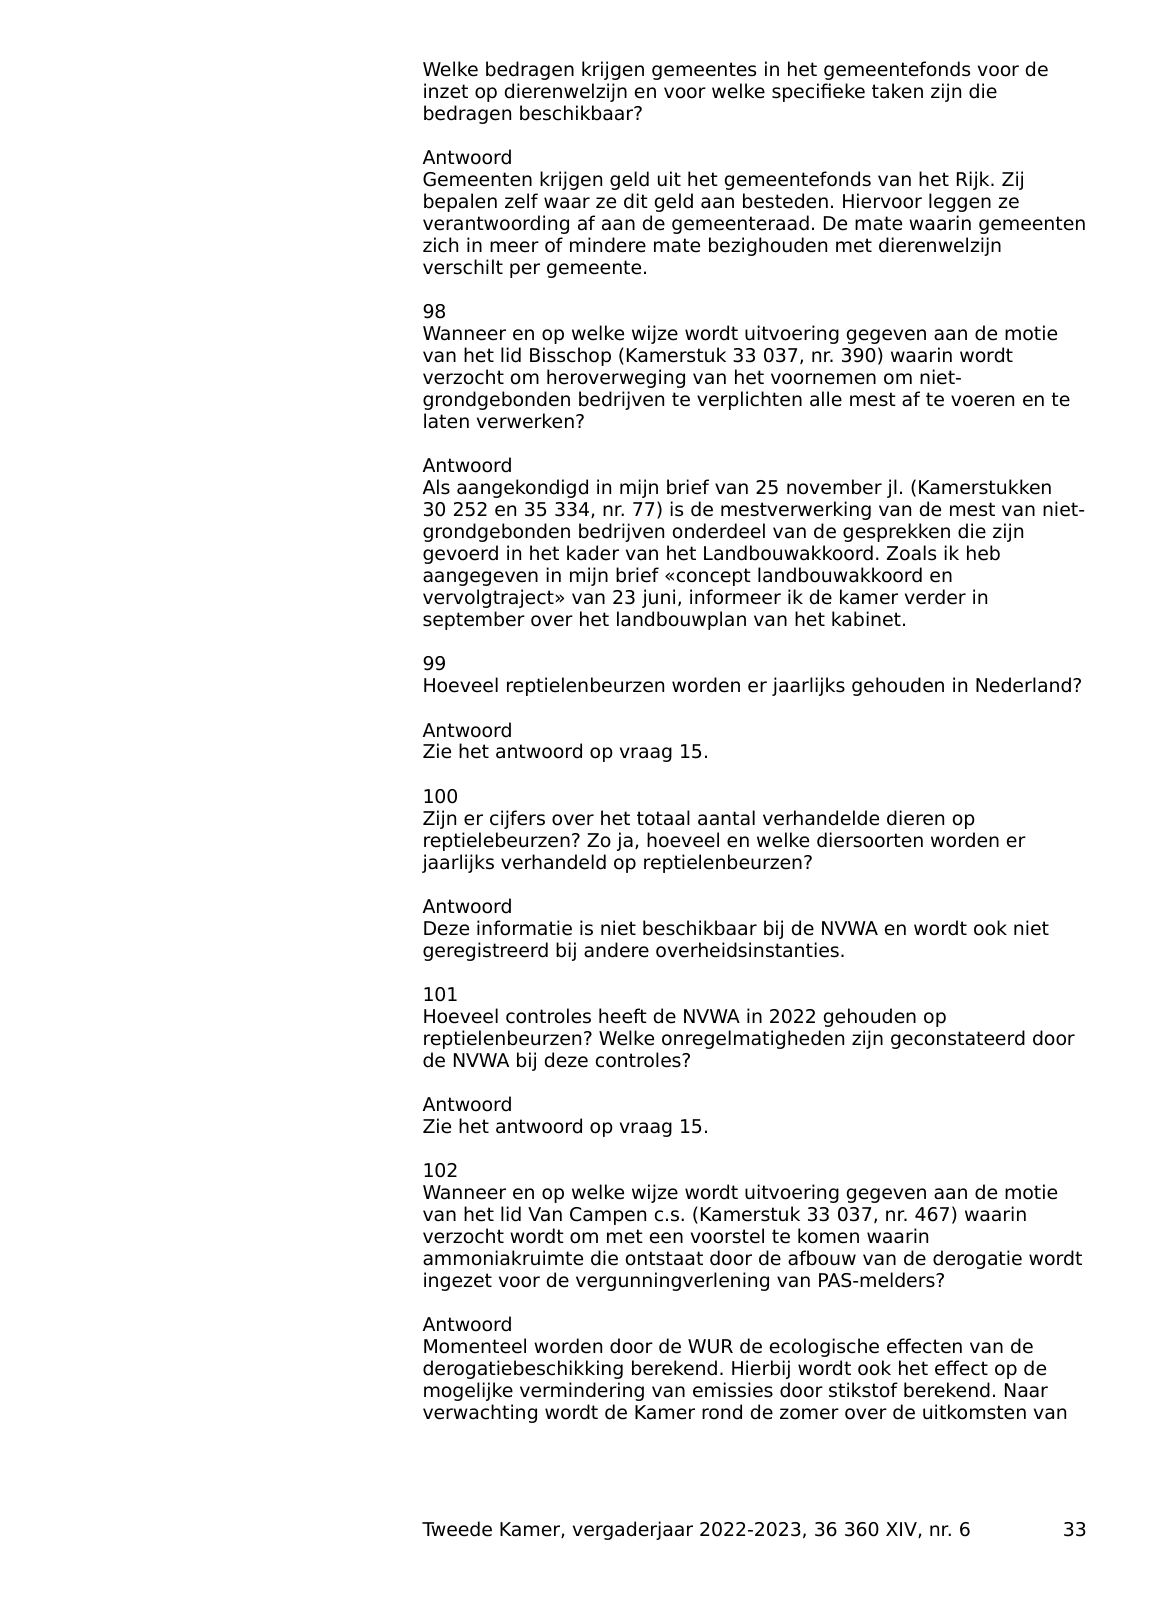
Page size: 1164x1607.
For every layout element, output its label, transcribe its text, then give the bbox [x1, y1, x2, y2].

text Antwoord [422, 455, 1087, 477]
text Zie het antwoord op vraag 15. [422, 1116, 1087, 1138]
text Antwoord [422, 1314, 1087, 1336]
text Antwoord [422, 147, 1087, 169]
text Antwoord [422, 719, 1087, 741]
text Zijn er cijfers over het totaal aantal verhandelde dieren op reptielebeurzen? Zo ja, hoeveel en welke diersoorten worden er jaarlijks verhandeld op reptielenbeurzen? [422, 808, 1087, 873]
text 102 [422, 1160, 1087, 1182]
text 100 [422, 786, 1087, 808]
text Wanneer en op welke wijze wordt uitvoering gegeven aan de motie van het lid Van Campen c.s. (Kamerstuk 33 037, nr. 467) waarin verzocht wordt om met een voorstel te komen waarin ammoniakruimte die ontstaat door de afbouw van de derogatie wordt ingezet voor de vergunningverlening van PAS-melders? [422, 1182, 1087, 1292]
text 101 [422, 984, 1087, 1006]
text Gemeenten krijgen geld uit het gemeentefonds van het Rijk. Zij bepalen zelf waar ze dit geld aan besteden. Hiervoor leggen ze verantwoording af aan de gemeenteraad. De mate waarin gemeenten zich in meer of mindere mate bezighouden met dierenwelzijn verschilt per gemeente. [422, 169, 1087, 279]
text Welke bedragen krijgen gemeentes in het gemeentefonds voor de inzet op dierenwelzijn en voor welke specifieke taken zijn die bedragen beschikbaar? [422, 59, 1087, 125]
text Hoeveel reptielenbeurzen worden er jaarlijks gehouden in Nederland? [422, 675, 1087, 697]
text Zie het antwoord op vraag 15. [422, 741, 1087, 763]
text Als aangekondigd in mijn brief van 25 november jl. (Kamerstukken 30 252 en 35 334, nr. 77) is de mestverwerking van de mest van niet-grondgebonden bedrijven onderdeel van de gesprekken die zijn gevoerd in het kader van het Landbouwakkoord. Zoals ik heb aangegeven in mijn brief «concept landbouwakkoord en vervolgtraject» van 23 juni, informeer ik de kamer verder in september over het landbouwplan van het kabinet. [422, 477, 1087, 631]
text Antwoord [422, 1094, 1087, 1116]
text Antwoord [422, 896, 1087, 918]
text Hoeveel controles heeft de NVWA in 2022 gehouden op reptielenbeurzen? Welke onregelmatigheden zijn geconstateerd door de NVWA bij deze controles? [422, 1006, 1087, 1072]
text Deze informatie is niet beschikbaar bij de NVWA en wordt ook niet geregistreerd bij andere overheidsinstanties. [422, 918, 1087, 962]
text 98 [422, 301, 1087, 323]
text 99 [422, 653, 1087, 675]
text Momenteel worden door de WUR de ecologische effecten van de derogatiebeschikking berekend. Hierbij wordt ook het effect op de mogelijke vermindering van emissies door stikstof berekend. Naar verwachting wordt de Kamer rond de zomer over de uitkomsten van [422, 1336, 1087, 1424]
text Wanneer en op welke wijze wordt uitvoering gegeven aan de motie van het lid Bisschop (Kamerstuk 33 037, nr. 390) waarin wordt verzocht om heroverweging van het voornemen om niet-grondgebonden bedrijven te verplichten alle mest af te voeren en te laten verwerken? [422, 323, 1087, 433]
